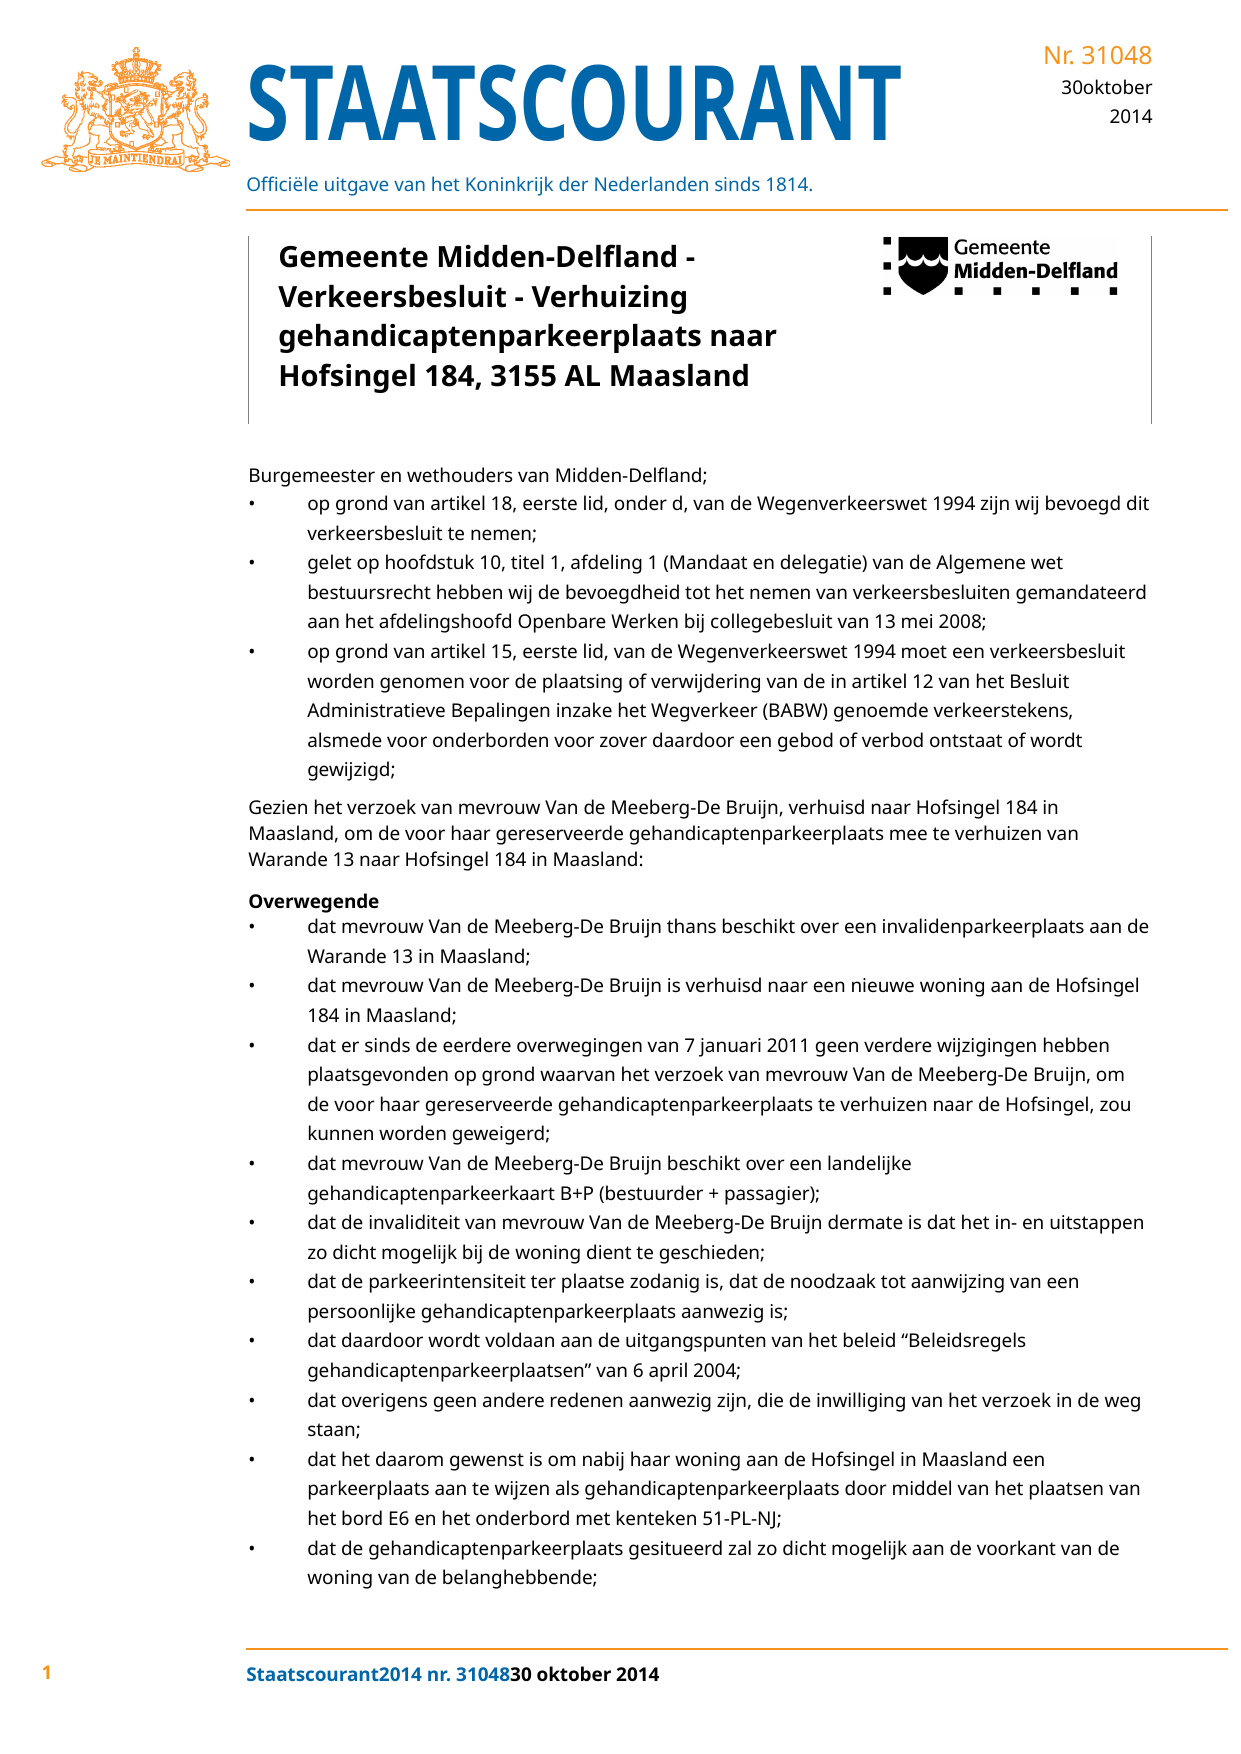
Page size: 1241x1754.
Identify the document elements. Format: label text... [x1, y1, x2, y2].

picture [41, 47, 231, 172]
text Gezien het verzoek van mevrouw Van de Meeberg-De Bruijn, verhuisd naar Hofsingel 184 in Maasland, om de voor haar gereserveerde gehandicaptenparkeerplaats mee te verhuizen van Warande 13 naar Hofsingel 184 in Maasland: [248, 794, 1152, 872]
table_header [850, 236, 1151, 424]
list dat de gehandicaptenparkeerplaats gesitueerd zal zo dicht mogelijk aan de voorkant van de woning van de belanghebbende; [248, 1535, 1152, 1590]
list dat de invaliditeit van mevrouw Van de Meeberg-De Bruijn dermate is dat het in- en uitstappen zo dicht mogelijk bij de woning dient te geschieden; [248, 1209, 1152, 1265]
text Burgemeester en wethouders van Midden-Delfland; [248, 462, 1152, 488]
table_header Gemeente Midden-Delfland - Verkeersbesluit - Verhuizing gehandicaptenparkeerplaats naar Hofsingel 184, 3155 AL Maasland [249, 236, 850, 424]
list dat overigens geen andere redenen aanwezig zijn, die de inwilliging van het verzoek in de weg staan; [248, 1387, 1152, 1442]
list gelet op hoofdstuk 10, titel 1, afdeling 1 (Mandaat en delegatie) van de Algemene wet bestuursrecht hebben wij de bevoegdheid tot het nemen van verkeersbesluiten gemandateerd aan het afdelingshoofd Openbare Werken bij collegebesluit van 13 mei 2008; [248, 549, 1152, 634]
list op grond van artikel 15, eerste lid, van de Wegenverkeerswet 1994 moet een verkeersbesluit worden genomen voor de plaatsing of verwijdering van de in artikel 12 van het Besluit Administratieve Bepalingen inzake het Wegverkeer (BABW) genoemde verkeerstekens, alsmede voor onderborden voor zover daardoor een gebod of verbod ontstaat of wordt gewijzigd; [248, 638, 1152, 782]
list dat de parkeerintensiteit ter plaatse zodanig is, dat de noodzaak tot aanwijzing van een persoonlijke gehandicaptenparkeerplaats aanwezig is; [248, 1268, 1152, 1324]
list dat het daarom gewenst is om nabij haar woning aan de Hofsingel in Maasland een parkeerplaats aan te wijzen als gehandicaptenparkeerplaats door middel van het plaatsen van het bord E6 en het onderbord met kenteken 51-PL-NJ; [248, 1446, 1152, 1531]
list dat daardoor wordt voldaan aan de uitgangspunten van het beleid “Beleidsregels gehandicaptenparkeerplaatsen” van 6 april 2004; [248, 1328, 1152, 1383]
picture [882, 236, 1119, 296]
text Overwegende [248, 888, 1152, 913]
list op grond van artikel 18, eerste lid, onder d, van de Wegenverkeerswet 1994 zijn wij bevoegd dit verkeersbesluit te nemen; [248, 490, 1152, 546]
list dat mevrouw Van de Meeberg-De Bruijn is verhuisd naar een nieuwe woning aan de Hofsingel 184 in Maasland; [248, 973, 1152, 1028]
list dat mevrouw Van de Meeberg-De Bruijn thans beschikt over een invalidenparkeerplaats aan de Warande 13 in Maasland; [248, 913, 1152, 969]
list dat er sinds de eerdere overwegingen van 7 januari 2011 geen verdere wijzigingen hebben plaatsgevonden op grond waarvan het verzoek van mevrouw Van de Meeberg-De Bruijn, om de voor haar gereserveerde gehandicaptenparkeerplaats te verhuizen naar de Hofsingel, zou kunnen worden geweigerd; [248, 1032, 1152, 1146]
list dat mevrouw Van de Meeberg-De Bruijn beschikt over een landelijke gehandicaptenparkeerkaart B+P (bestuurder + passagier); [248, 1150, 1152, 1206]
